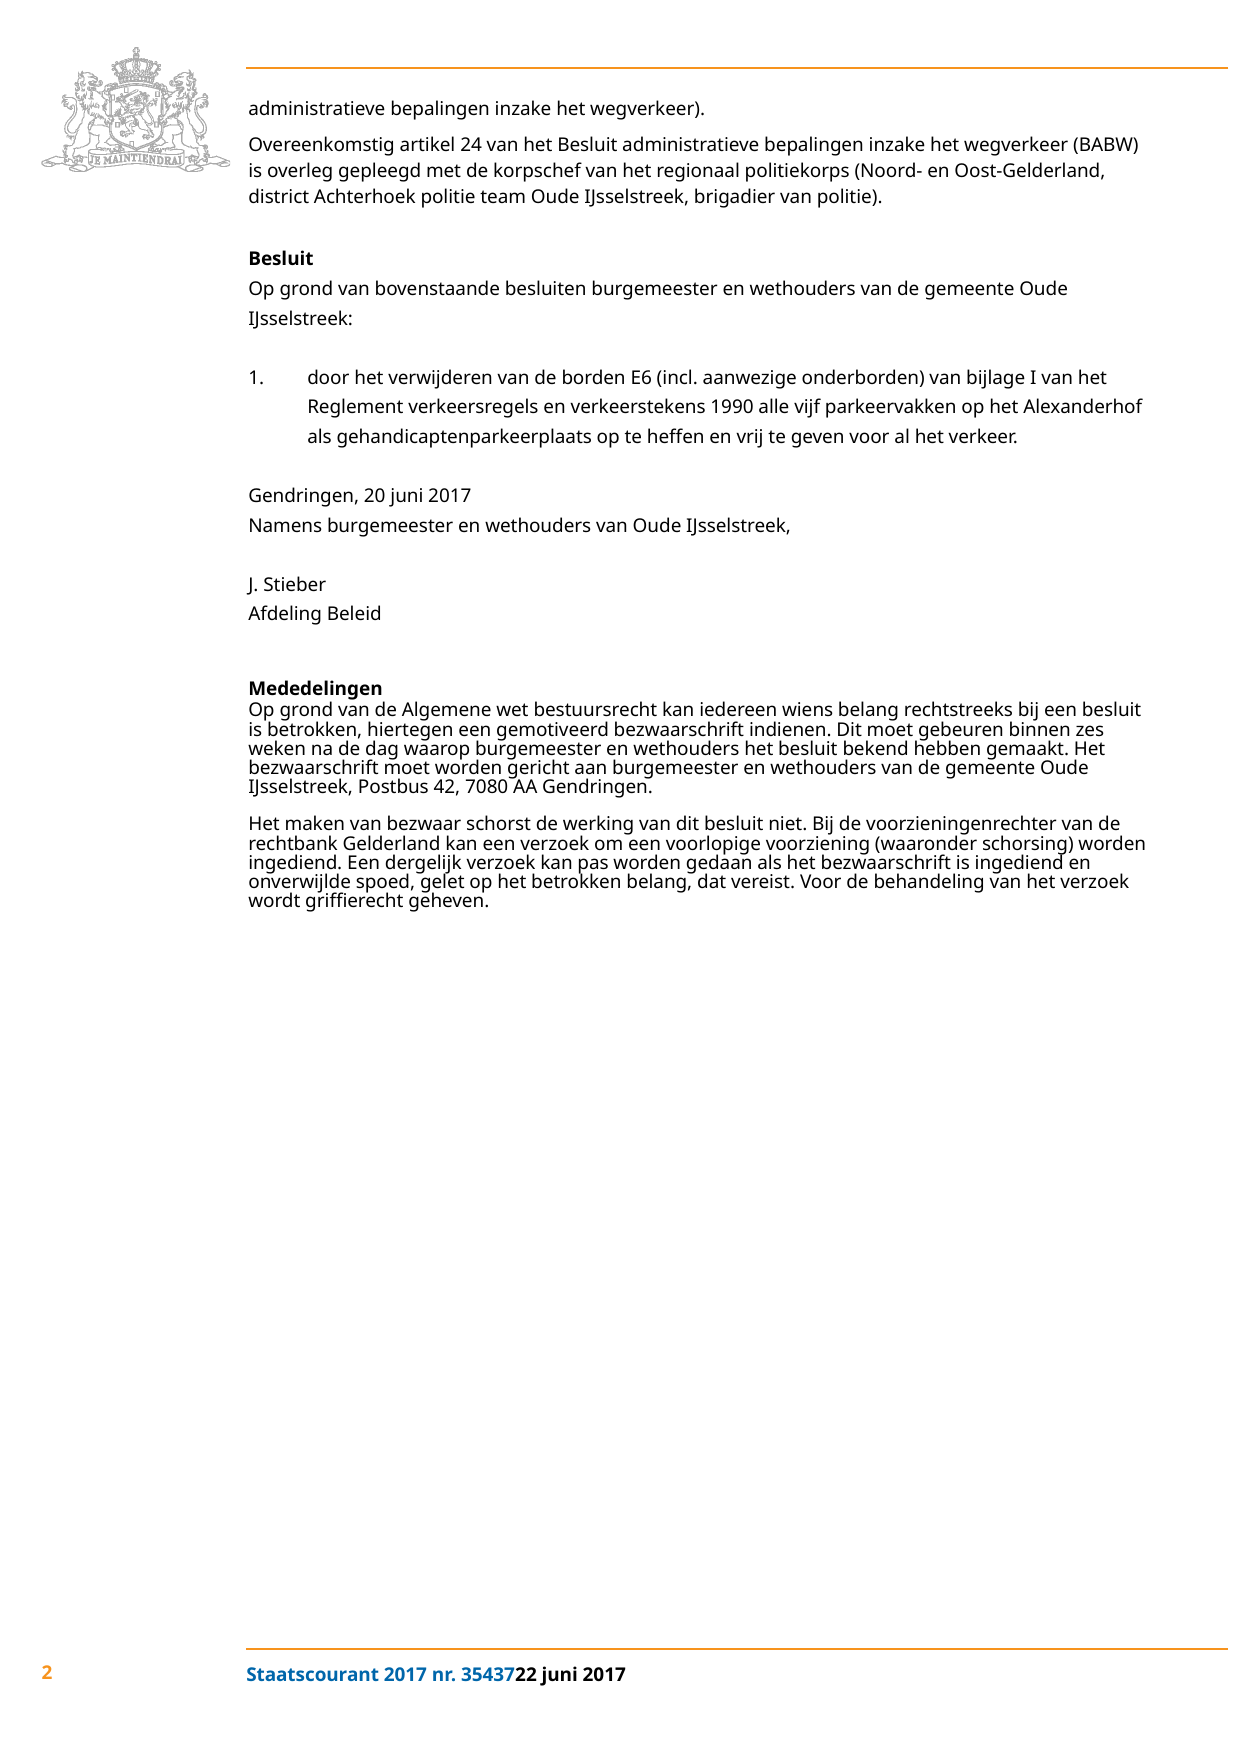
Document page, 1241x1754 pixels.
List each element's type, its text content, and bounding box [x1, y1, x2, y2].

text Besluit [248, 246, 1152, 271]
text Afdeling Beleid [248, 601, 1152, 626]
list door het verwijderen van de borden E6 (incl. aanwezige onderborden) van bijlage I van het Reglement verkeersregels en verkeerstekens 1990 alle vijf parkeervakken op het Alexanderhof als gehandicaptenparkeerplaats op te heffen en vrij te geven voor al het verkeer. [248, 364, 1152, 449]
text Mededelingen [248, 676, 1152, 701]
text J. Stieber [248, 571, 1152, 597]
text Op grond van de Algemene wet bestuursrecht kan iedereen wiens belang rechtstreeks bij een besluit is betrokken, hiertegen een gemotiveerd bezwaarschrift indienen. Dit moet gebeuren binnen zes weken na de dag waarop burgemeester en wethouders het besluit bekend hebben gemaakt. Het bezwaarschrift moet worden gericht aan burgemeester en wethouders van de gemeente Oude IJsselstreek, Postbus 42, 7080 AA Gendringen. [248, 701, 1152, 798]
picture [41, 47, 231, 172]
text Het maken van bezwaar schorst de werking van dit besluit niet. Bij de voorzieningenrechter van de rechtbank Gelderland kan een verzoek om een voorlopige voorziening (waaronder schorsing) worden ingediend. Een dergelijk verzoek kan pas worden gedaan als het bezwaarschrift is ingediend en onverwijlde spoed, gelet op het betrokken belang, dat vereist. Voor de behandeling van het verzoek wordt griffierecht geheven. [248, 815, 1152, 912]
text Op grond van bovenstaande besluiten burgemeester en wethouders van de gemeente Oude IJsselstreek: [248, 275, 1152, 331]
text Namens burgemeester en wethouders van Oude IJsselstreek, [248, 512, 1152, 538]
text Gendringen, 20 juni 2017 [248, 482, 1152, 508]
text administratieve bepalingen inzake het wegverkeer). [248, 95, 1152, 121]
text Overeenkomstig artikel 24 van het Besluit administratieve bepalingen inzake het wegverkeer (BABW) is overleg gepleegd met de korpschef van het regionaal politiekorps (Noord- en Oost-Gelderland, district Achterhoek politie team Oude IJsselstreek, brigadier van politie). [248, 131, 1152, 209]
